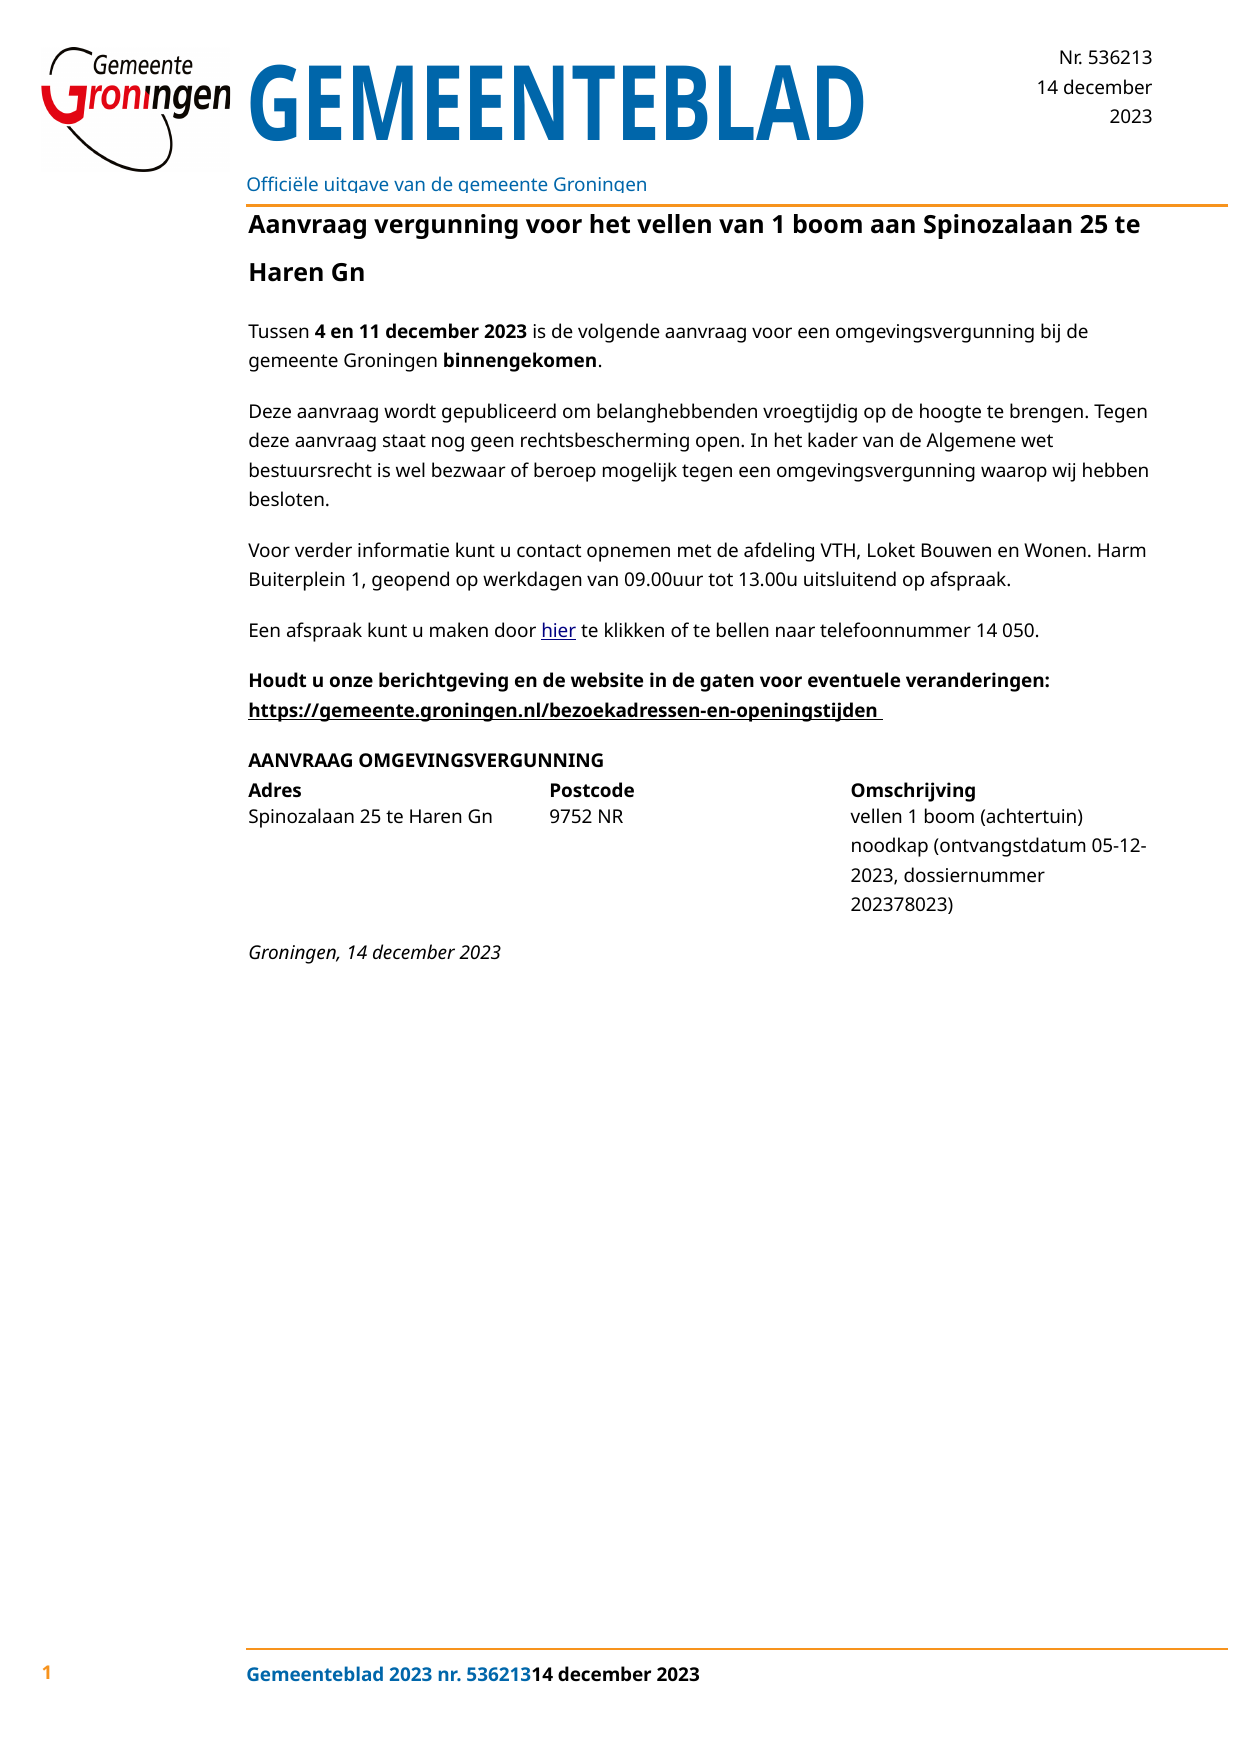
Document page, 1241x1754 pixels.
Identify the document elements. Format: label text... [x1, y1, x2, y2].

text Een afspraak kunt u maken door hier te klikken of te bellen naar telefoonnummer 14 050. [248, 617, 1152, 643]
picture [41, 47, 231, 172]
text AANVRAAG OMGEVINGSVERGUNNING [248, 747, 1152, 773]
table_header Postcode [549, 777, 850, 803]
table_header Adres [248, 777, 549, 803]
text Tussen 4 en 11 december 2023 is de volgende aanvraag voor een omgevingsvergunning bij de gemeente Groningen binnengekomen. [248, 318, 1152, 373]
text Houdt u onze berichtgeving en de website in de gaten voor eventuele veranderingen: https://gemeente.groningen.nl/bezoekadressen-en-openingstijden [248, 667, 1152, 723]
table_cell 9752 NR [549, 803, 850, 917]
table_cell Spinozalaan 25 te Haren Gn [248, 803, 549, 917]
table_header Omschrijving [850, 777, 1152, 803]
text Deze aanvraag wordt gepubliceerd om belanghebbenden vroegtijdig op de hoogte te brengen. Tegen deze aanvraag staat nog geen rechtsbescherming open. In het kader van de Algemene wet bestuursrecht is wel bezwaar of beroep mogelijk tegen een omgevingsvergunning waarop wij hebben besloten. [248, 398, 1152, 512]
table_cell vellen 1 boom (achtertuin) noodkap (ontvangstdatum 05-12-2023, dossiernummer 202378023) [850, 803, 1152, 917]
text Aanvraag vergunning voor het vellen van 1 boom aan Spinozalaan 25 te Haren Gn [248, 207, 1152, 288]
text Groningen, 14 december 2023 [248, 939, 1152, 964]
text Voor verder informatie kunt u contact opnemen met de afdeling VTH, Loket Bouwen en Wonen. Harm Buiterplein 1, geopend op werkdagen van 09.00uur tot 13.00u uitsluitend op afspraak. [248, 537, 1152, 592]
